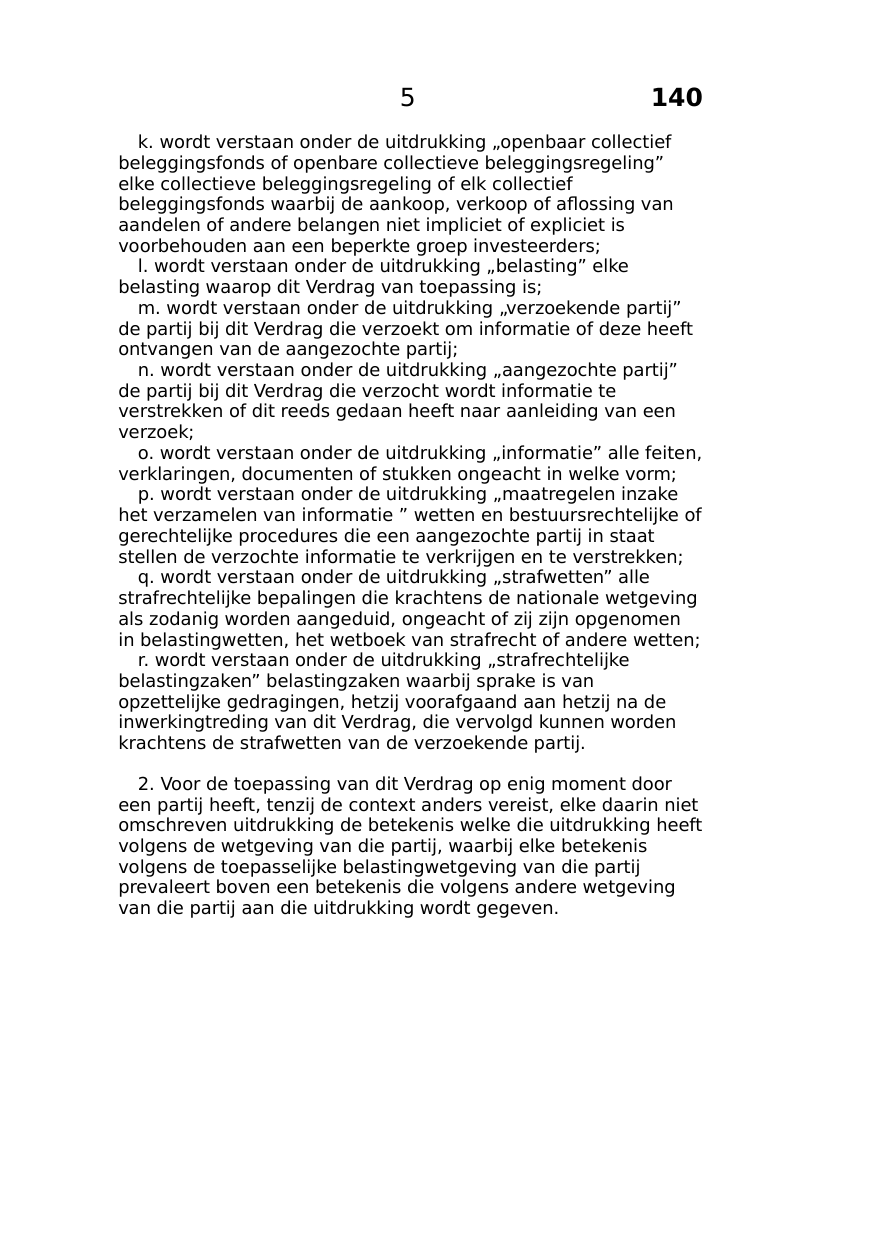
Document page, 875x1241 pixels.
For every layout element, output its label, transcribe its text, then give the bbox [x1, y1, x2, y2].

text o. wordt verstaan onder de uitdrukking „informatie” alle feiten, verklaringen, documenten of stukken ongeacht in welke vorm; [118, 443, 703, 484]
text q. wordt verstaan onder de uitdrukking „strafwetten” alle strafrechtelijke bepalingen die krachtens de nationale wetgeving als zodanig worden aangeduid, ongeacht of zij zijn opgenomen in belastingwetten, het wetboek van strafrecht of andere wetten; [118, 567, 703, 650]
text l. wordt verstaan onder de uitdrukking „belasting” elke belasting waarop dit Verdrag van toepassing is; [118, 256, 703, 298]
text m. wordt verstaan onder de uitdrukking „verzoekende partij” de partij bij dit Verdrag die verzoekt om informatie of deze heeft ontvangen van de aangezochte partij; [118, 298, 703, 360]
text k. wordt verstaan onder de uitdrukking „openbaar collectief beleggingsfonds of openbare collectieve beleggingsregeling” elke collectieve beleggingsregeling of elk collectief beleggingsfonds waarbij de aankoop, verkoop of aflossing van aandelen of andere belangen niet impliciet of expliciet is voorbehouden aan een beperkte groep investeerders; [118, 132, 703, 256]
text p. wordt verstaan onder de uitdrukking „maatregelen inzake het verzamelen van informatie ” wetten en bestuursrechtelijke of gerechtelijke procedures die een aangezochte partij in staat stellen de verzochte informatie te verkrijgen en te verstrekken; [118, 484, 703, 567]
text n. wordt verstaan onder de uitdrukking „aangezochte partij” de partij bij dit Verdrag die verzocht wordt informatie te verstrekken of dit reeds gedaan heeft naar aanleiding van een verzoek; [118, 360, 703, 443]
text r. wordt verstaan onder de uitdrukking „strafrechtelijke belastingzaken” belastingzaken waarbij sprake is van opzettelijke gedragingen, hetzij voorafgaand aan hetzij na de inwerkingtreding van dit Verdrag, die vervolgd kunnen worden krachtens de strafwetten van de verzoekende partij. [118, 650, 703, 754]
text 2. Voor de toepassing van dit Verdrag op enig moment door een partij heeft, tenzij de context anders vereist, elke daarin niet omschreven uitdrukking de betekenis welke die uitdrukking heeft volgens de wetgeving van die partij, waarbij elke betekenis volgens de toepasselijke belastingwetgeving van die partij prevaleert boven een betekenis die volgens andere wetgeving van die partij aan die uitdrukking wordt gegeven. [118, 774, 703, 919]
